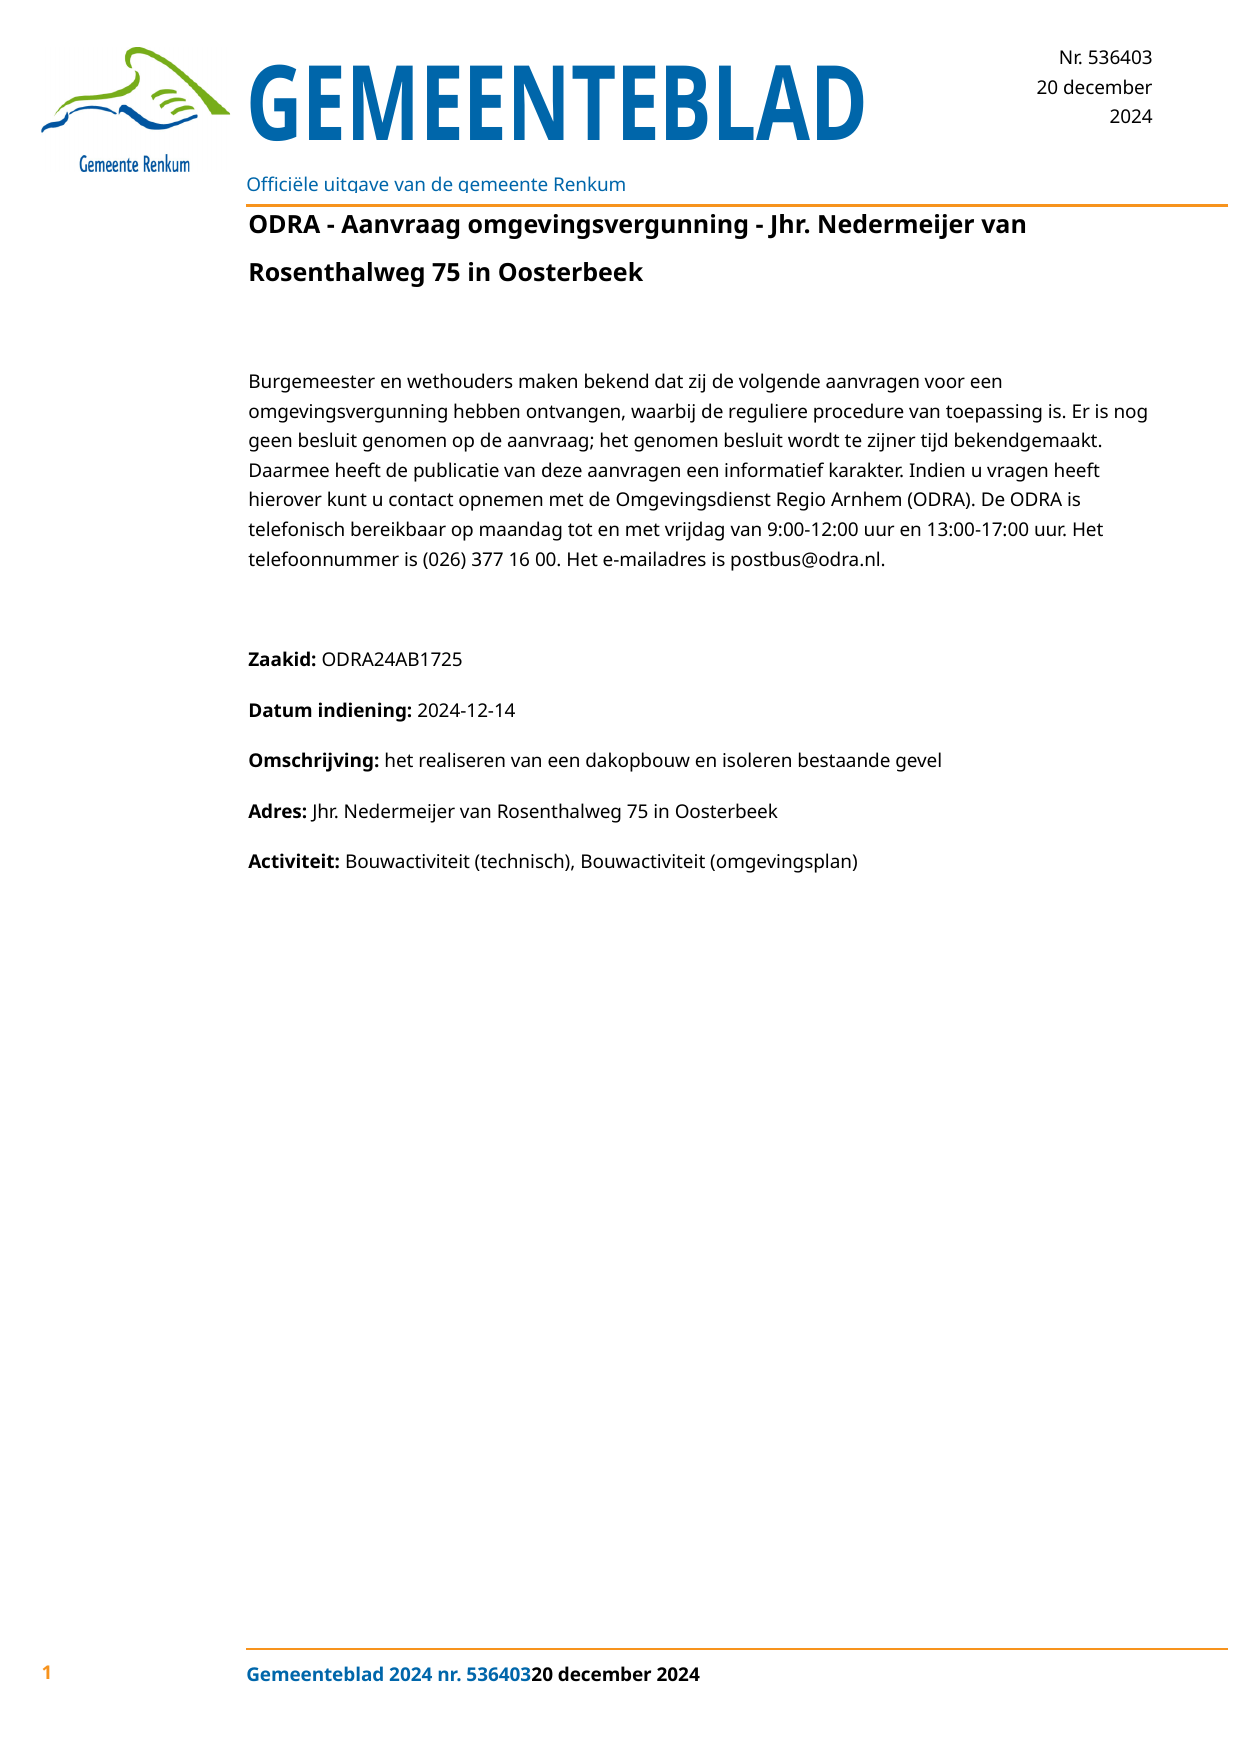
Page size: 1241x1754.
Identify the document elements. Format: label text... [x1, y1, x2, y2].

text ODRA - Aanvraag omgevingsvergunning - Jhr. Nedermeijer van Rosenthalweg 75 in Oosterbeek [248, 207, 1152, 288]
text Burgemeester en wethouders maken bekend dat zij de volgende aanvragen voor een omgevingsvergunning hebben ontvangen, waarbij de reguliere procedure van toepassing is. Er is nog geen besluit genomen op de aanvraag; het genomen besluit wordt te zijner tijd bekendgemaakt. Daarmee heeft de publicatie van deze aanvragen een informatief karakter. Indien u vragen heeft hierover kunt u contact opnemen met de Omgevingsdienst Regio Arnhem (ODRA). De ODRA is telefonisch bereikbaar op maandag tot en met vrijdag van 9:00-12:00 uur en 13:00-17:00 uur. Het telefoonnummer is (026) 377 16 00. Het e-mailadres is postbus@odra.nl. [248, 368, 1152, 572]
text Zaakid: ODRA24AB1725 [248, 647, 1152, 672]
text Activiteit: Bouwactiviteit (technisch), Bouwactiviteit (omgevingsplan) [248, 848, 1152, 874]
picture [41, 47, 231, 172]
text Datum indiening: 2024-12-14 [248, 697, 1152, 723]
text Adres: Jhr. Nedermeijer van Rosenthalweg 75 in Oosterbeek [248, 798, 1152, 824]
text Omschrijving: het realiseren van een dakopbouw en isoleren bestaande gevel [248, 747, 1152, 773]
